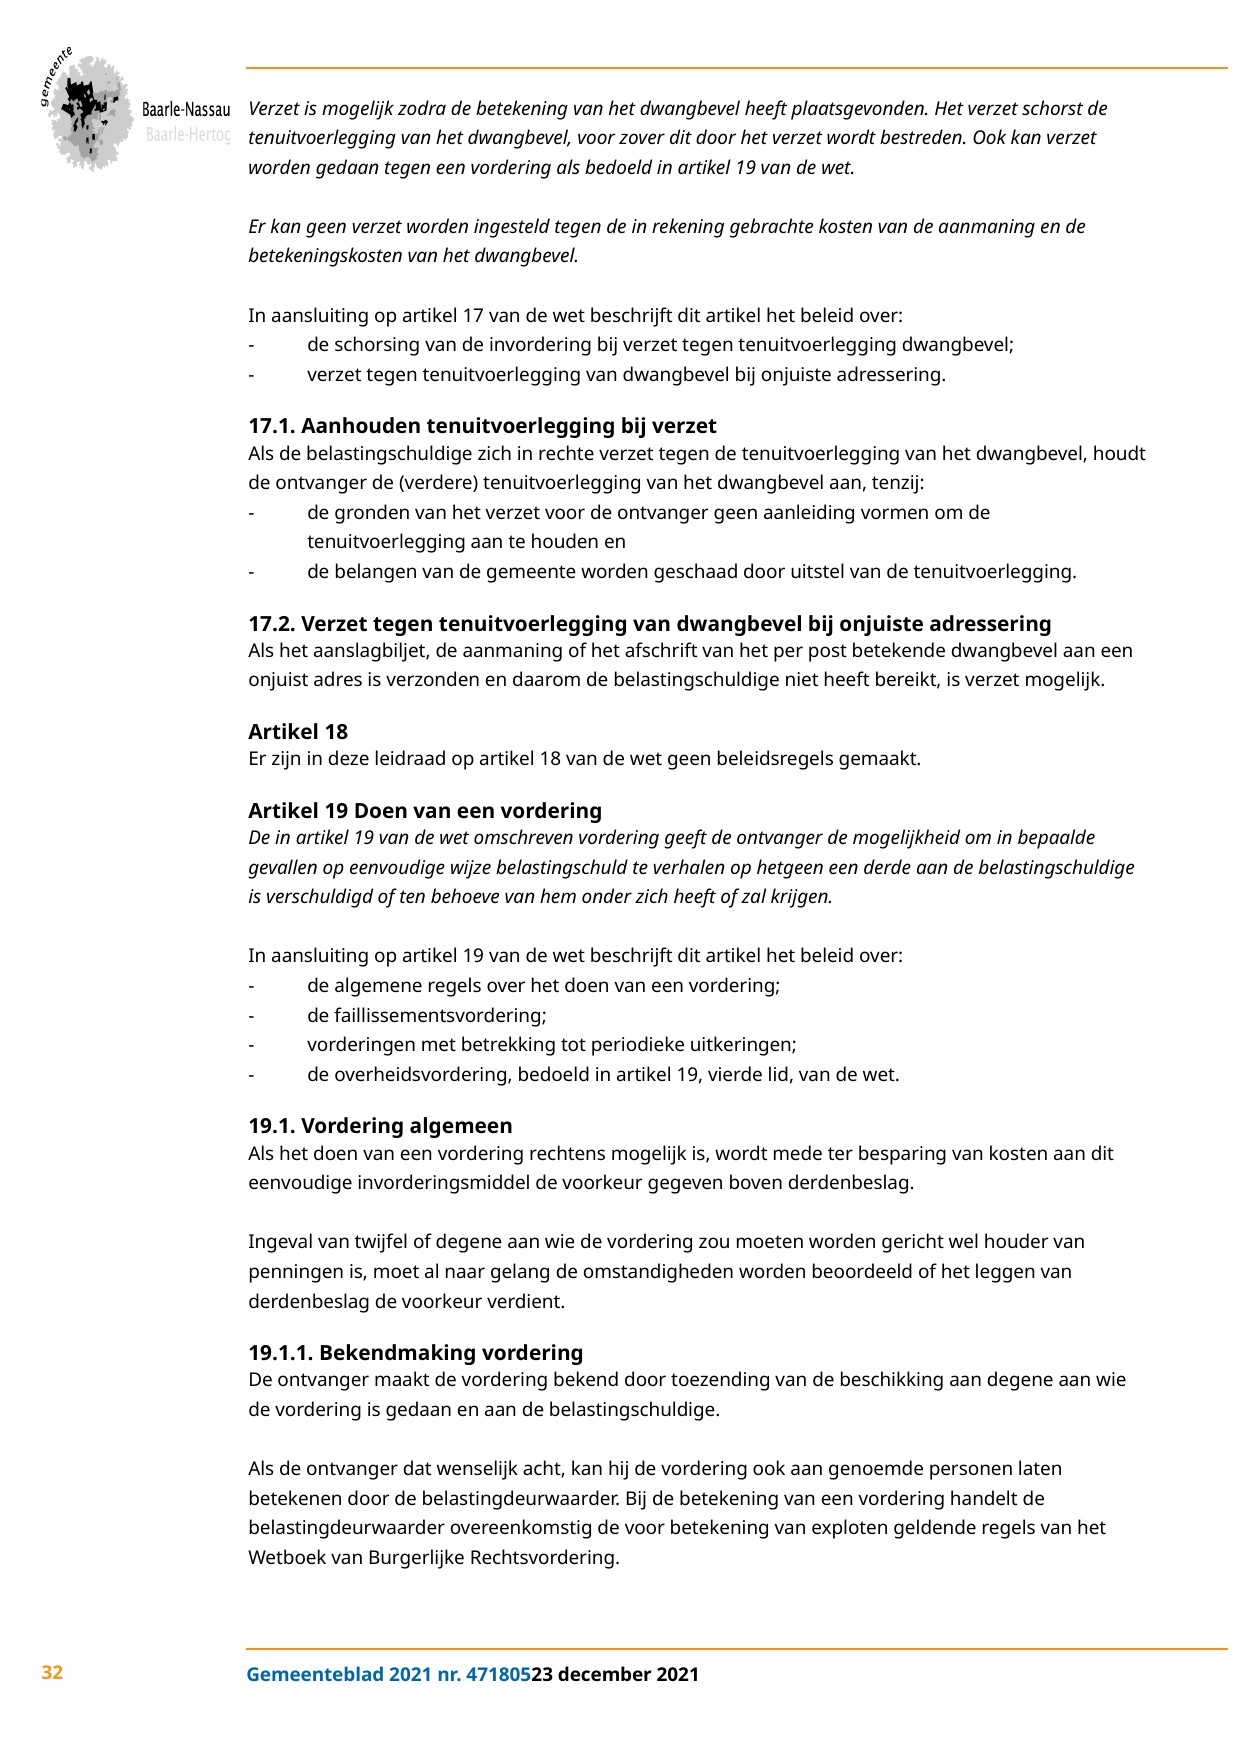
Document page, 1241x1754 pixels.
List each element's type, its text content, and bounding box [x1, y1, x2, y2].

text Artikel 18 [248, 717, 1152, 746]
text 19.1. Vordering algemeen [248, 1111, 1152, 1140]
text Als de ontvanger dat wenselijk acht, kan hij de vordering ook aan genoemde personen laten betekenen door de belastingdeurwaarder. Bij de betekening van een vordering handelt de belastingdeurwaarder overeenkomstig de voor betekening van exploten geldende regels van het Wetboek van Burgerlijke Rechtsvordering. [248, 1455, 1152, 1570]
list de schorsing van de invordering bij verzet tegen tenuitvoerlegging dwangbevel; [248, 331, 1152, 357]
text Er kan geen verzet worden ingesteld tegen de in rekening gebrachte kosten van de aanmaning en de betekeningskosten van het dwangbevel. [248, 213, 1152, 268]
text Ingeval van twijfel of degene aan wie de vordering zou moeten worden gericht wel houder van penningen is, moet al naar gelang de omstandigheden worden beoordeeld of het leggen van derdenbeslag de voorkeur verdient. [248, 1229, 1152, 1313]
text Als het doen van een vordering rechtens mogelijk is, wordt mede ter besparing van kosten aan dit eenvoudige invorderingsmiddel de voorkeur gegeven boven derdenbeslag. [248, 1140, 1152, 1195]
text De ontvanger maakt de vordering bekend door toezending van de beschikking aan degene aan wie de vordering is gedaan en aan de belastingschuldige. [248, 1367, 1152, 1422]
text Als het aanslagbiljet, de aanmaning of het afschrift van het per post betekende dwangbevel aan een onjuist adres is verzonden en daarom de belastingschuldige niet heeft bereikt, is verzet mogelijk. [248, 637, 1152, 692]
text In aansluiting op artikel 17 van de wet beschrijft dit artikel het beleid over: [248, 302, 1152, 328]
text 19.1.1. Bekendmaking vordering [248, 1338, 1152, 1367]
list de overheidsvordering, bedoeld in artikel 19, vierde lid, van de wet. [248, 1061, 1152, 1087]
list verzet tegen tenuitvoerlegging van dwangbevel bij onjuiste adressering. [248, 361, 1152, 387]
list de faillissementsvordering; [248, 1002, 1152, 1028]
list de algemene regels over het doen van een vordering; [248, 972, 1152, 998]
text Artikel 19 Doen van een vordering [248, 796, 1152, 824]
text 17.2. Verzet tegen tenuitvoerlegging van dwangbevel bij onjuiste adressering [248, 609, 1152, 637]
list de belangen van de gemeente worden geschaad door uitstel van de tenuitvoerlegging. [248, 558, 1152, 584]
list de gronden van het verzet voor de ontvanger geen aanleiding vormen om de tenuitvoerlegging aan te houden en [248, 499, 1152, 554]
text In aansluiting op artikel 19 van de wet beschrijft dit artikel het beleid over: [248, 943, 1152, 968]
text 17.1. Aanhouden tenuitvoerlegging bij verzet [248, 411, 1152, 440]
picture [41, 47, 231, 172]
list vorderingen met betrekking tot periodieke uitkeringen; [248, 1031, 1152, 1057]
text Verzet is mogelijk zodra de betekening van het dwangbevel heeft plaatsgevonden. Het verzet schorst de tenuitvoerlegging van het dwangbevel, voor zover dit door het verzet wordt bestreden. Ook kan verzet worden gedaan tegen een vordering als bedoeld in artikel 19 van de wet. [248, 95, 1152, 180]
text De in artikel 19 van de wet omschreven vordering geeft de ontvanger de mogelijkheid om in bepaalde gevallen op eenvoudige wijze belastingschuld te verhalen op hetgeen een derde aan de belastingschuldige is verschuldigd of ten behoeve van hem onder zich heeft of zal krijgen. [248, 824, 1152, 909]
text Als de belastingschuldige zich in rechte verzet tegen de tenuitvoerlegging van het dwangbevel, houdt de ontvanger de (verdere) tenuitvoerlegging van het dwangbevel aan, tenzij: [248, 440, 1152, 495]
text Er zijn in deze leidraad op artikel 18 van de wet geen beleidsregels gemaakt. [248, 746, 1152, 771]
